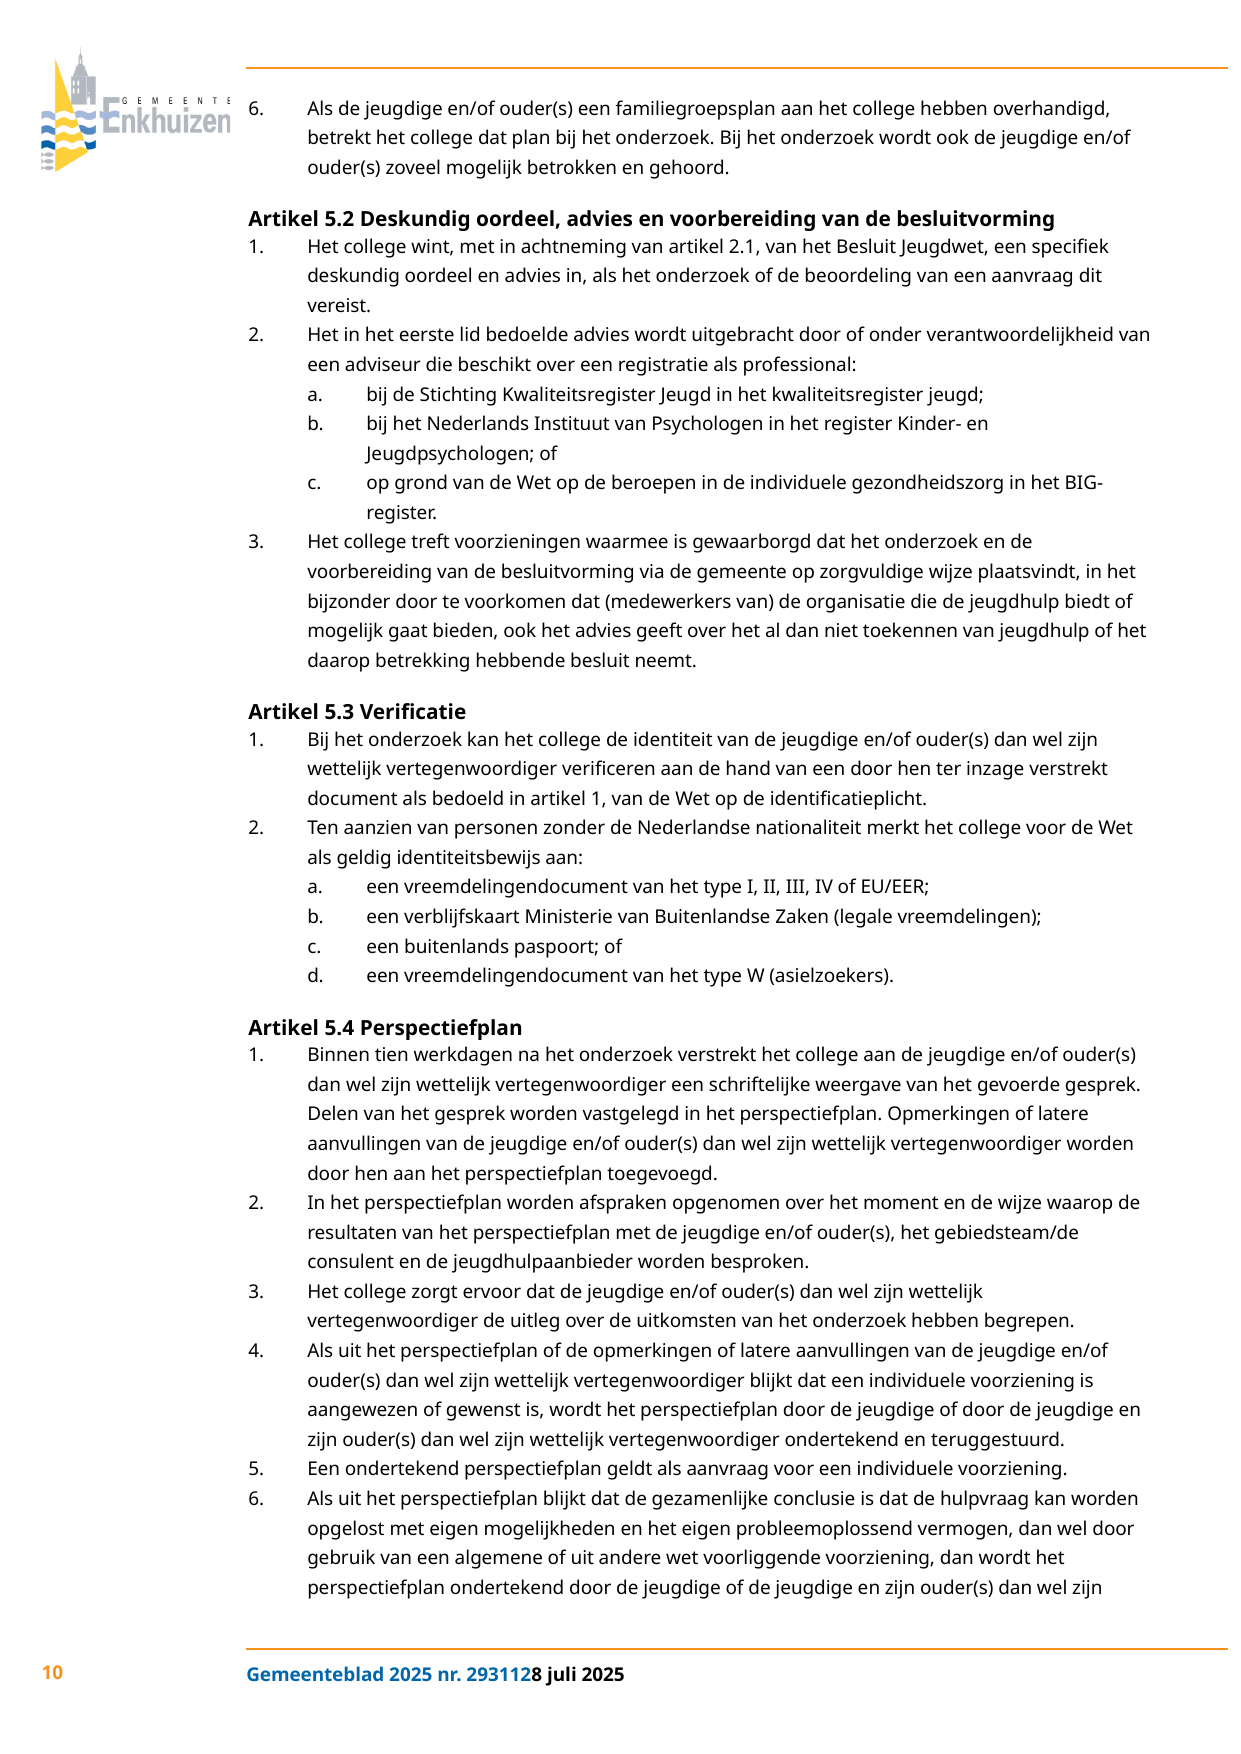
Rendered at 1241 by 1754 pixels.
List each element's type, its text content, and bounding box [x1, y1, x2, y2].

list een vreemdelingendocument van het type I, II, III, IV of EU/EER; [307, 874, 1152, 899]
list bij het Nederlands Instituut van Psychologen in het register Kinder- en Jeugdpsychologen; of [307, 410, 1152, 466]
list Het college zorgt ervoor dat de jeugdige en/of ouder(s) dan wel zijn wettelijk vertegenwoordiger de uitleg over de uitkomsten van het onderzoek hebben begrepen. [248, 1278, 1152, 1333]
text Artikel 5.4 Perspectiefplan [248, 1013, 1152, 1041]
list bij de Stichting Kwaliteitsregister Jeugd in het kwaliteitsregister jeugd; [307, 381, 1152, 406]
list Het in het eerste lid bedoelde advies wordt uitgebracht door of onder verantwoordelijkheid van een adviseur die beschikt over een registratie als professional: [248, 322, 1152, 377]
list Het college treft voorzieningen waarmee is gewaarborgd dat het onderzoek en de voorbereiding van de besluitvorming via de gemeente op zorgvuldige wijze plaatsvindt, in het bijzonder door te voorkomen dat (medewerkers van) de organisatie die de jeugdhulp biedt of mogelijk gaat bieden, ook het advies geeft over het al dan niet toekennen van jeugdhulp of het daarop betrekking hebbende besluit neemt. [248, 529, 1152, 673]
list Binnen tien werkdagen na het onderzoek verstrekt het college aan de jeugdige en/of ouder(s) dan wel zijn wettelijk vertegenwoordiger een schriftelijke weergave van het gevoerde gesprek. Delen van het gesprek worden vastgelegd in het perspectiefplan. Opmerkingen of latere aanvullingen van de jeugdige en/of ouder(s) dan wel zijn wettelijk vertegenwoordiger worden door hen aan het perspectiefplan toegevoegd. [248, 1041, 1152, 1185]
list een verblijfskaart Ministerie van Buitenlandse Zaken (legale vreemdelingen); [307, 903, 1152, 929]
list Een ondertekend perspectiefplan geldt als aanvraag voor een individuele voorziening. [248, 1456, 1152, 1481]
list een buitenlands paspoort; of [307, 933, 1152, 959]
list In het perspectiefplan worden afspraken opgenomen over het moment en de wijze waarop de resultaten van het perspectiefplan met de jeugdige en/of ouder(s), het gebiedsteam/de consulent en de jeugdhulpaanbieder worden besproken. [248, 1189, 1152, 1274]
picture [41, 47, 231, 172]
list Als uit het perspectiefplan blijkt dat de gezamenlijke conclusie is dat de hulpvraag kan worden opgelost met eigen mogelijkheden en het eigen probleemoplossend vermogen, dan wel door gebruik van een algemene of uit andere wet voorliggende voorziening, dan wordt het perspectiefplan ondertekend door de jeugdige of de jeugdige en zijn ouder(s) dan wel zijn [248, 1485, 1152, 1599]
text Artikel 5.3 Verificatie [248, 697, 1152, 726]
list een vreemdelingendocument van het type W (asielzoekers). [307, 962, 1152, 988]
list Bij het onderzoek kan het college de identiteit van de jeugdige en/of ouder(s) dan wel zijn wettelijk vertegenwoordiger verificeren aan de hand van een door hen ter inzage verstrekt document als bedoeld in artikel 1, van de Wet op de identificatieplicht. [248, 726, 1152, 811]
list Als de jeugdige en/of ouder(s) een familiegroepsplan aan het college hebben overhandigd, betrekt het college dat plan bij het onderzoek. Bij het onderzoek wordt ook de jeugdige en/of ouder(s) zoveel mogelijk betrokken en gehoord. [248, 95, 1152, 180]
list Als uit het perspectiefplan of de opmerkingen of latere aanvullingen van de jeugdige en/of ouder(s) dan wel zijn wettelijk vertegenwoordiger blijkt dat een individuele voorziening is aangewezen of gewenst is, wordt het perspectiefplan door de jeugdige of door de jeugdige en zijn ouder(s) dan wel zijn wettelijk vertegenwoordiger ondertekend en teruggestuurd. [248, 1337, 1152, 1452]
text Artikel 5.2 Deskundig oordeel, advies en voorbereiding van de besluitvorming [248, 204, 1152, 233]
list Het college wint, met in achtneming van artikel 2.1, van het Besluit Jeugdwet, een specifiek deskundig oordeel en advies in, als het onderzoek of de beoordeling van een aanvraag dit vereist. [248, 233, 1152, 318]
list op grond van de Wet op de beroepen in de individuele gezondheidszorg in het BIG-register. [307, 469, 1152, 525]
list Ten aanzien van personen zonder de Nederlandse nationaliteit merkt het college voor de Wet als geldig identiteitsbewijs aan: [248, 814, 1152, 870]
